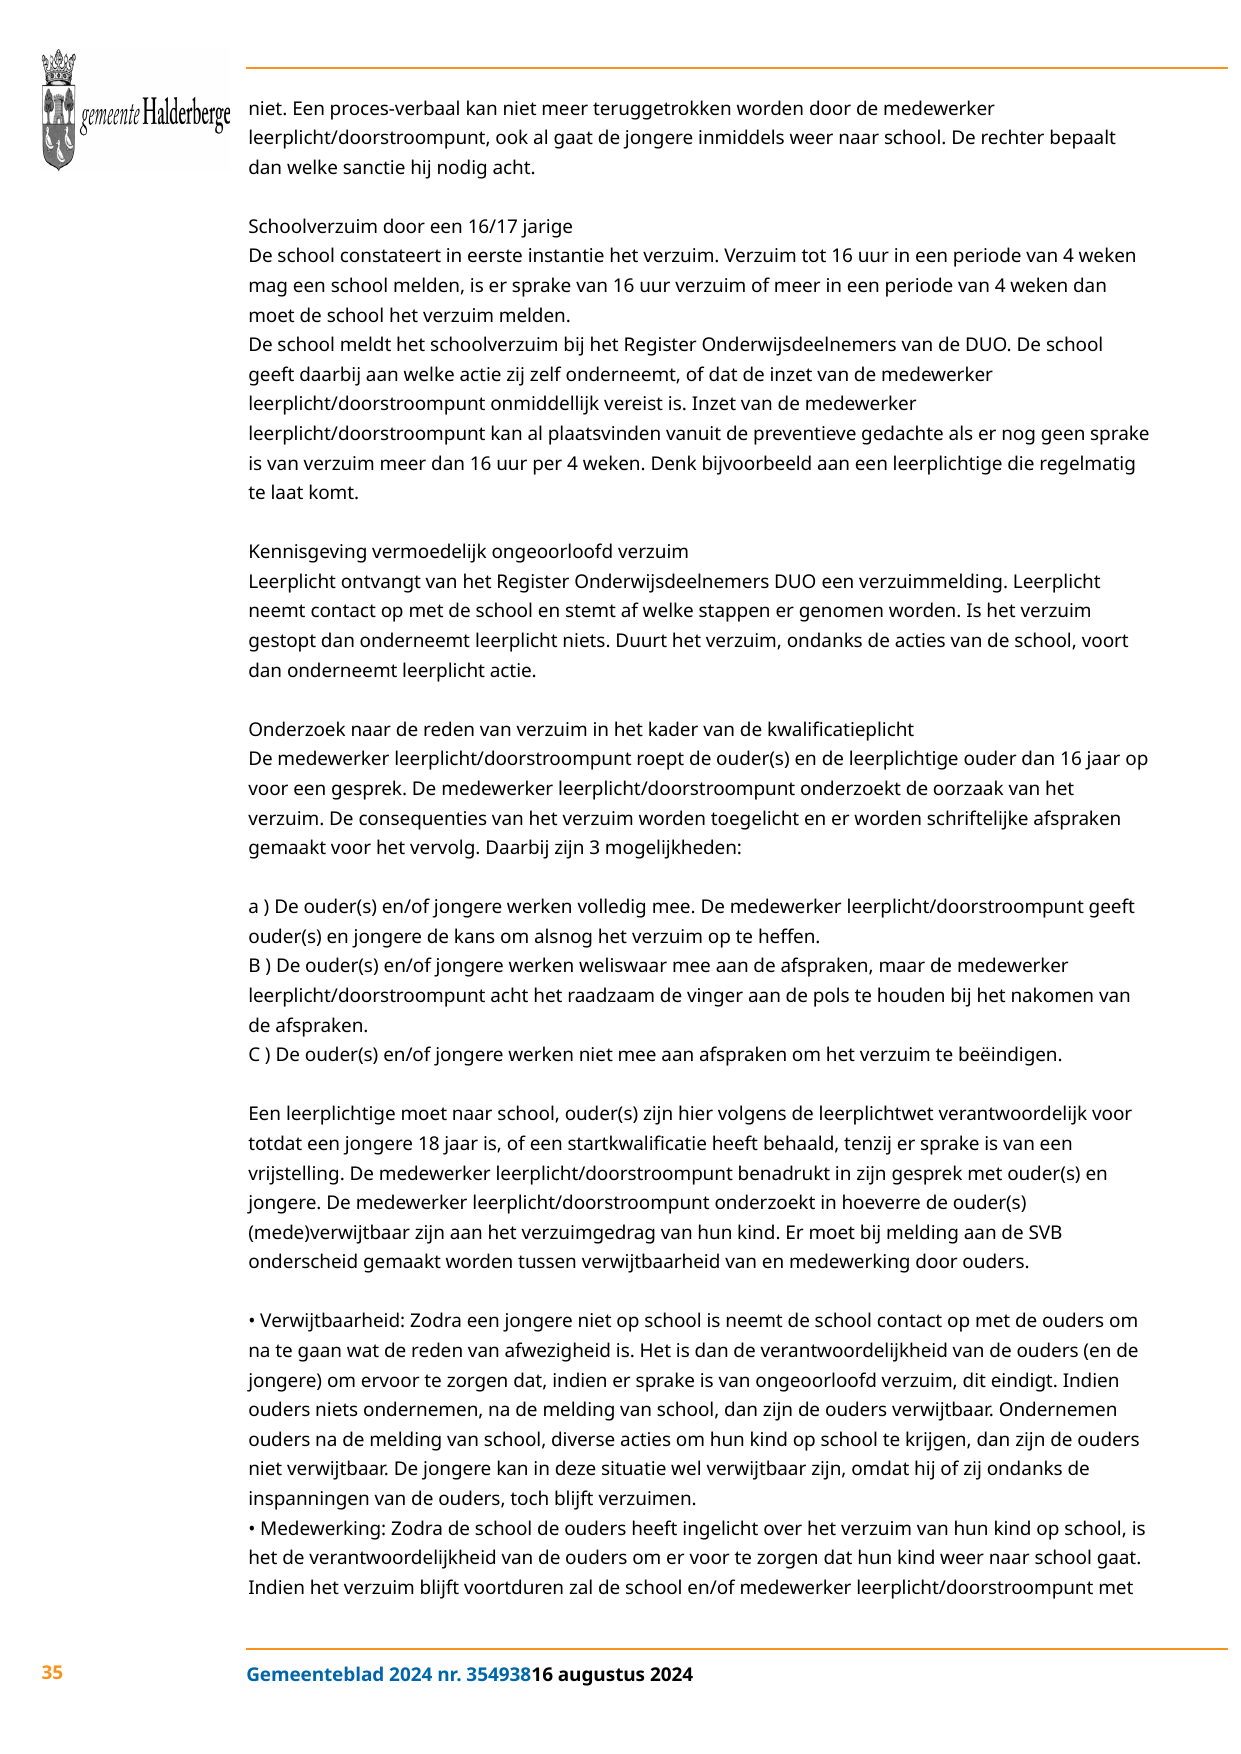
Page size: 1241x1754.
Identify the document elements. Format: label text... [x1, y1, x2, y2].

text B ) De ouder(s) en/of jongere werken weliswaar mee aan de afspraken, maar de medewerker leerplicht/doorstroompunt acht het raadzaam de vinger aan de pols te houden bij het nakomen van de afspraken. [248, 953, 1152, 1038]
text De medewerker leerplicht/doorstroompunt roept de ouder(s) en de leerplichtige ouder dan 16 jaar op voor een gesprek. De medewerker leerplicht/doorstroompunt onderzoekt de oorzaak van het verzuim. De consequenties van het verzuim worden toegelicht en er worden schriftelijke afspraken gemaakt voor het vervolg. Daarbij zijn 3 mogelijkheden: [248, 746, 1152, 860]
text Schoolverzuim door een 16/17 jarige [248, 213, 1152, 239]
picture [41, 47, 231, 172]
text De school meldt het schoolverzuim bij het Register Onderwijsdeelnemers van de DUO. De school geeft daarbij aan welke actie zij zelf onderneemt, of dat de inzet van de medewerker leerplicht/doorstroompunt onmiddellijk vereist is. Inzet van de medewerker leerplicht/doorstroompunt kan al plaatsvinden vanuit de preventieve gedachte als er nog geen sprake is van verzuim meer dan 16 uur per 4 weken. Denk bijvoorbeeld aan een leerplichtige die regelmatig te laat komt. [248, 331, 1152, 505]
text Kennisgeving vermoedelijk ongeoorloofd verzuim [248, 538, 1152, 564]
text C ) De ouder(s) en/of jongere werken niet mee aan afspraken om het verzuim te beëindigen. [248, 1041, 1152, 1067]
text niet. Een proces-verbaal kan niet meer teruggetrokken worden door de medewerker leerplicht/doorstroompunt, ook al gaat de jongere inmiddels weer naar school. De rechter bepaalt dan welke sanctie hij nodig acht. [248, 95, 1152, 180]
text a ) De ouder(s) en/of jongere werken volledig mee. De medewerker leerplicht/doorstroompunt geeft ouder(s) en jongere de kans om alsnog het verzuim op te heffen. [248, 893, 1152, 949]
text Leerplicht ontvangt van het Register Onderwijsdeelnemers DUO een verzuimmelding. Leerplicht neemt contact op met de school en stemt af welke stappen er genomen worden. Is het verzuim gestopt dan onderneemt leerplicht niets. Duurt het verzuim, ondanks de acties van de school, voort dan onderneemt leerplicht actie. [248, 568, 1152, 683]
text Een leerplichtige moet naar school, ouder(s) zijn hier volgens de leerplichtwet verantwoordelijk voor totdat een jongere 18 jaar is, of een startkwalificatie heeft behaald, tenzij er sprake is van een vrijstelling. De medewerker leerplicht/doorstroompunt benadrukt in zijn gesprek met ouder(s) en jongere. De medewerker leerplicht/doorstroompunt onderzoekt in hoeverre de ouder(s) (mede)verwijtbaar zijn aan het verzuimgedrag van hun kind. Er moet bij melding aan de SVB onderscheid gemaakt worden tussen verwijtbaarheid van en medewerking door ouders. [248, 1101, 1152, 1274]
text • Verwijtbaarheid: Zodra een jongere niet op school is neemt de school contact op met de ouders om na te gaan wat de reden van afwezigheid is. Het is dan de verantwoordelijkheid van de ouders (en de jongere) om ervoor te zorgen dat, indien er sprake is van ongeoorloofd verzuim, dit eindigt. Indien ouders niets ondernemen, na de melding van school, dan zijn de ouders verwijtbaar. Ondernemen ouders na de melding van school, diverse acties om hun kind op school te krijgen, dan zijn de ouders niet verwijtbaar. De jongere kan in deze situatie wel verwijtbaar zijn, omdat hij of zij ondanks de inspanningen van de ouders, toch blijft verzuimen. [248, 1308, 1152, 1511]
text • Medewerking: Zodra de school de ouders heeft ingelicht over het verzuim van hun kind op school, is het de verantwoordelijkheid van de ouders om er voor te zorgen dat hun kind weer naar school gaat. Indien het verzuim blijft voortduren zal de school en/of medewerker leerplicht/doorstroompunt met [248, 1515, 1152, 1600]
text Onderzoek naar de reden van verzuim in het kader van de kwalificatieplicht [248, 716, 1152, 742]
text De school constateert in eerste instantie het verzuim. Verzuim tot 16 uur in een periode van 4 weken mag een school melden, is er sprake van 16 uur verzuim of meer in een periode van 4 weken dan moet de school het verzuim melden. [248, 243, 1152, 328]
